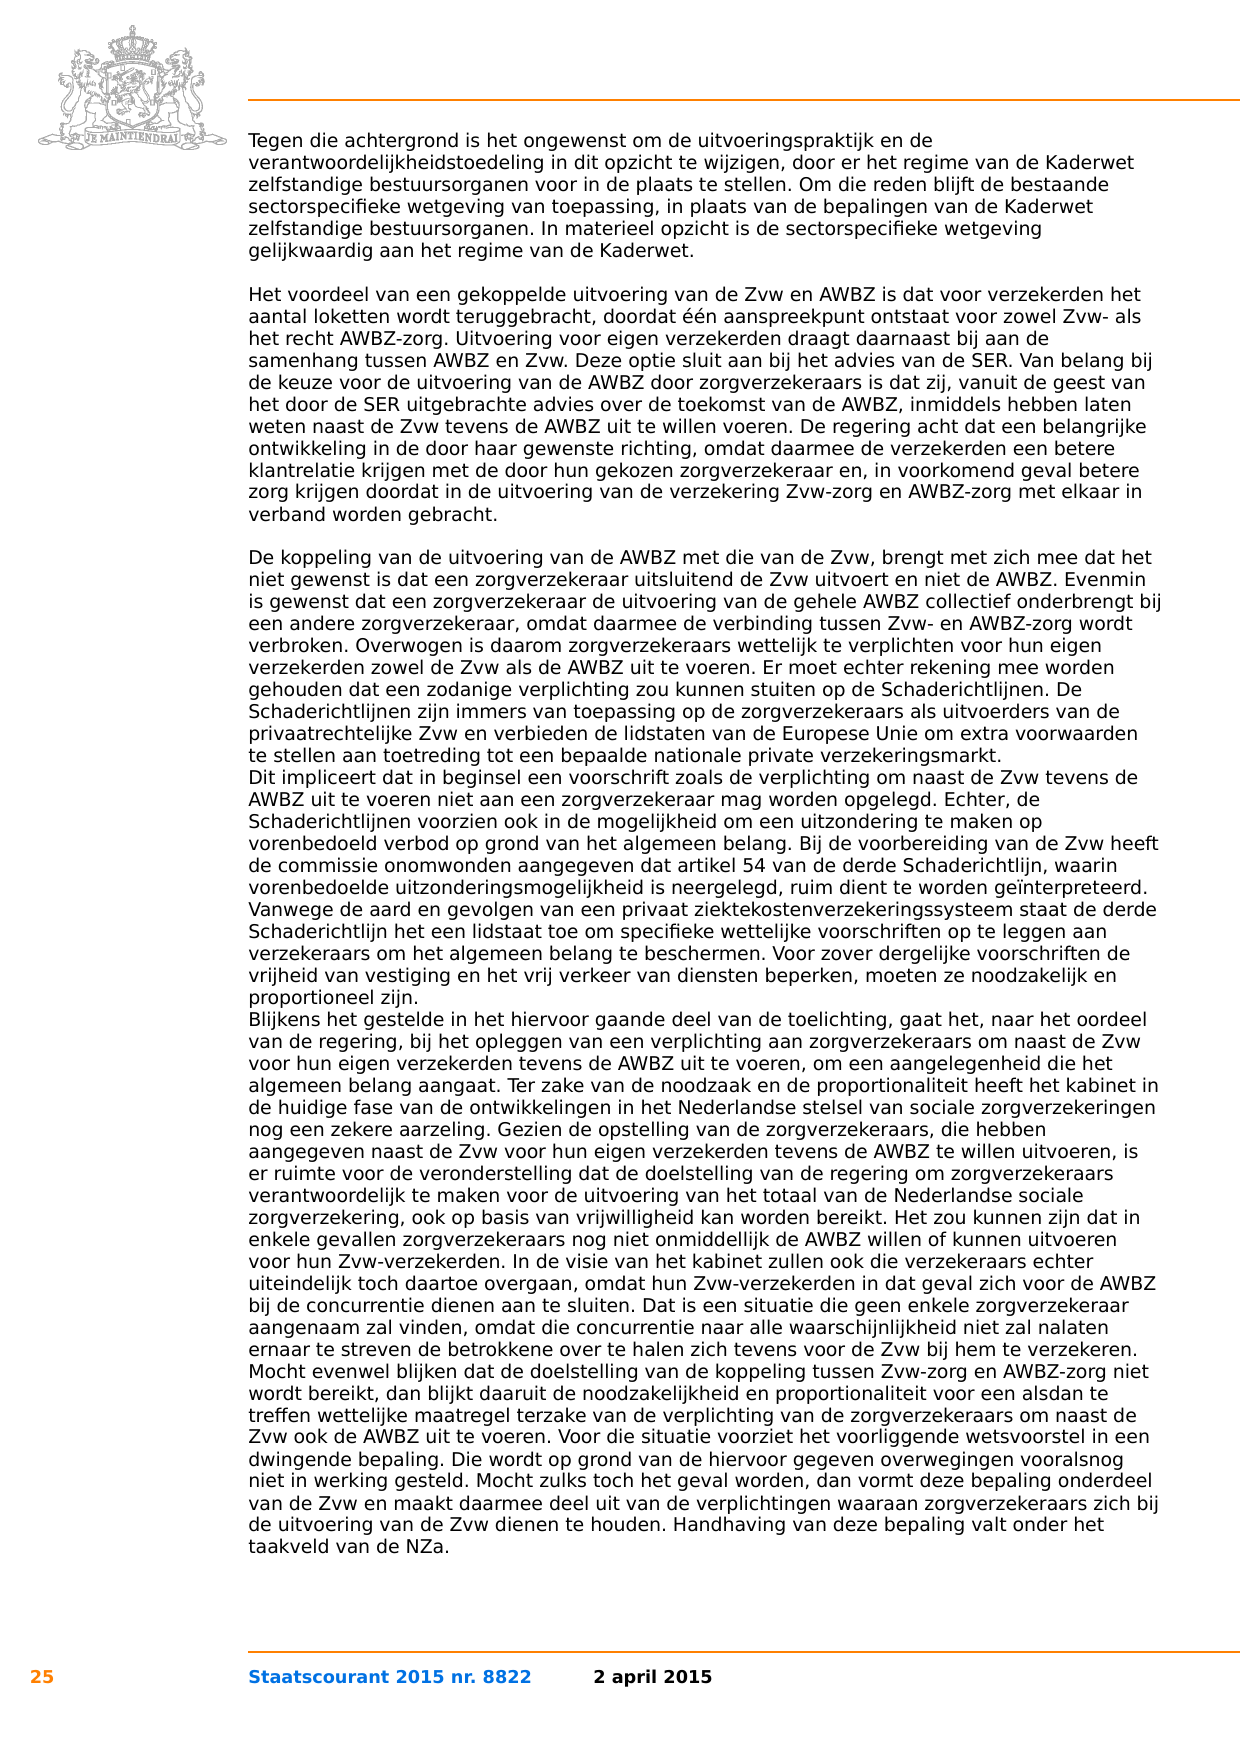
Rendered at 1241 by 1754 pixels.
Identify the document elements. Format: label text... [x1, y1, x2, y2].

text Dit impliceert dat in beginsel een voorschrift zoals de verplichting om naast de Zvw tevens de AWBZ uit te voeren niet aan een zorgverzekeraar mag worden opgelegd. Echter, de Schaderichtlijnen voorzien ook in de mogelijkheid om een uitzondering te maken op vorenbedoeld verbod op grond van het algemeen belang. Bij de voorbereiding van de Zvw heeft de commissie onomwonden aangegeven dat artikel 54 van de derde Schaderichtlijn, waarin vorenbedoelde uitzonderingsmogelijkheid is neergelegd, ruim dient te worden geïnterpreteerd. Vanwege de aard en gevolgen van een privaat ziektekostenverzekeringssysteem staat de derde Schaderichtlijn het een lidstaat toe om specifieke wettelijke voorschriften op te leggen aan verzekeraars om het algemeen belang te beschermen. Voor zover dergelijke voorschriften de vrijheid van vestiging en het vrij verkeer van diensten beperken, moeten ze noodzakelijk en proportioneel zijn. [248, 767, 1163, 1009]
text De koppeling van de uitvoering van de AWBZ met die van de Zvw, brengt met zich mee dat het niet gewenst is dat een zorgverzekeraar uitsluitend de Zvw uitvoert en niet de AWBZ. Evenmin is gewenst dat een zorgverzekeraar de uitvoering van de gehele AWBZ collectief onderbrengt bij een andere zorgverzekeraar, omdat daarmee de verbinding tussen Zvw- en AWBZ-zorg wordt verbroken. Overwogen is daarom zorgverzekeraars wettelijk te verplichten voor hun eigen verzekerden zowel de Zvw als de AWBZ uit te voeren. Er moet echter rekening mee worden gehouden dat een zodanige verplichting zou kunnen stuiten op de Schaderichtlijnen. De Schaderichtlijnen zijn immers van toepassing op de zorgverzekeraars als uitvoerders van de privaatrechtelijke Zvw en verbieden de lidstaten van de Europese Unie om extra voorwaarden te stellen aan toetreding tot een bepaalde nationale private verzekeringsmarkt. [248, 547, 1163, 767]
picture [38, 25, 227, 150]
text Tegen die achtergrond is het ongewenst om de uitvoeringspraktijk en de verantwoordelijkheidstoedeling in dit opzicht te wijzigen, door er het regime van de Kaderwet zelfstandige bestuursorganen voor in de plaats te stellen. Om die reden blijft de bestaande sectorspecifieke wetgeving van toepassing, in plaats van de bepalingen van de Kaderwet zelfstandige bestuursorganen. In materieel opzicht is de sectorspecifieke wetgeving gelijkwaardig aan het regime van de Kaderwet. [248, 130, 1163, 262]
text Mocht evenwel blijken dat de doelstelling van de koppeling tussen Zvw-zorg en AWBZ-zorg niet wordt bereikt, dan blijkt daaruit de noodzakelijkheid en proportionaliteit voor een alsdan te treffen wettelijke maatregel terzake van de verplichting van de zorgverzekeraars om naast de Zvw ook de AWBZ uit te voeren. Voor die situatie voorziet het voorliggende wetsvoorstel in een dwingende bepaling. Die wordt op grond van de hiervoor gegeven overwegingen vooralsnog niet in werking gesteld. Mocht zulks toch het geval worden, dan vormt deze bepaling onderdeel van de Zvw en maakt daarmee deel uit van de verplichtingen waaraan zorgverzekeraars zich bij de uitvoering van de Zvw dienen te houden. Handhaving van deze bepaling valt onder het taakveld van de NZa. [248, 1361, 1163, 1558]
text Het voordeel van een gekoppelde uitvoering van de Zvw en AWBZ is dat voor verzekerden het aantal loketten wordt teruggebracht, doordat één aanspreekpunt ontstaat voor zowel Zvw- als het recht AWBZ-zorg. Uitvoering voor eigen verzekerden draagt daarnaast bij aan de samenhang tussen AWBZ en Zvw. Deze optie sluit aan bij het advies van de SER. Van belang bij de keuze voor de uitvoering van de AWBZ door zorgverzekeraars is dat zij, vanuit de geest van het door de SER uitgebrachte advies over de toekomst van de AWBZ, inmiddels hebben laten weten naast de Zvw tevens de AWBZ uit te willen voeren. De regering acht dat een belangrijke ontwikkeling in de door haar gewenste richting, omdat daarmee de verzekerden een betere klantrelatie krijgen met de door hun gekozen zorgverzekeraar en, in voorkomend geval betere zorg krijgen doordat in de uitvoering van de verzekering Zvw-zorg en AWBZ-zorg met elkaar in verband worden gebracht. [248, 284, 1163, 525]
text Blijkens het gestelde in het hiervoor gaande deel van de toelichting, gaat het, naar het oordeel van de regering, bij het opleggen van een verplichting aan zorgverzekeraars om naast de Zvw voor hun eigen verzekerden tevens de AWBZ uit te voeren, om een aangelegenheid die het algemeen belang aangaat. Ter zake van de noodzaak en de proportionaliteit heeft het kabinet in de huidige fase van de ontwikkelingen in het Nederlandse stelsel van sociale zorgverzekeringen nog een zekere aarzeling. Gezien de opstelling van de zorgverzekeraars, die hebben aangegeven naast de Zvw voor hun eigen verzekerden tevens de AWBZ te willen uitvoeren, is er ruimte voor de veronderstelling dat de doelstelling van de regering om zorgverzekeraars verantwoordelijk te maken voor de uitvoering van het totaal van de Nederlandse sociale zorgverzekering, ook op basis van vrijwilligheid kan worden bereikt. Het zou kunnen zijn dat in enkele gevallen zorgverzekeraars nog niet onmiddellijk de AWBZ willen of kunnen uitvoeren voor hun Zvw-verzekerden. In de visie van het kabinet zullen ook die verzekeraars echter uiteindelijk toch daartoe overgaan, omdat hun Zvw-verzekerden in dat geval zich voor de AWBZ bij de concurrentie dienen aan te sluiten. Dat is een situatie die geen enkele zorgverzekeraar aangenaam zal vinden, omdat die concurrentie naar alle waarschijnlijkheid niet zal nalaten ernaar te streven de betrokkene over te halen zich tevens voor de Zvw bij hem te verzekeren. [248, 1009, 1163, 1361]
